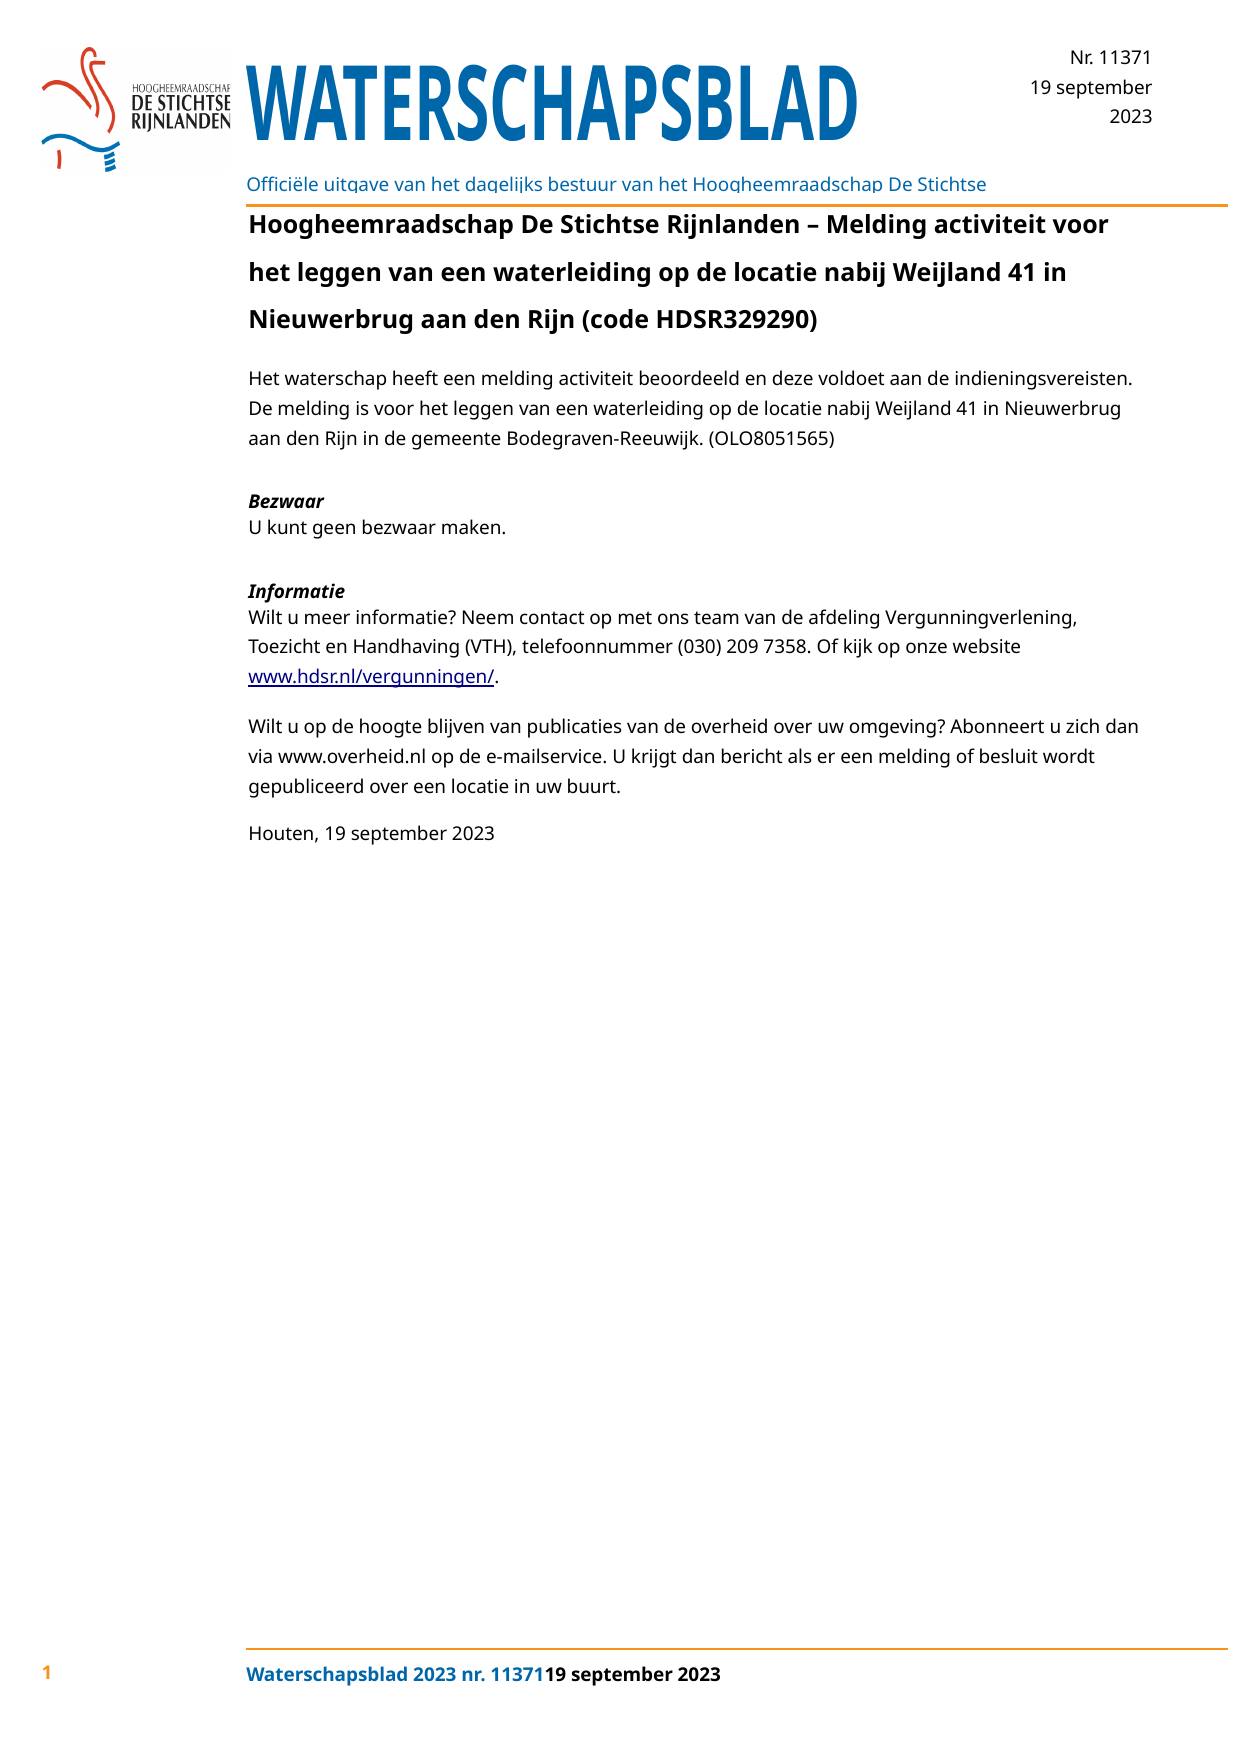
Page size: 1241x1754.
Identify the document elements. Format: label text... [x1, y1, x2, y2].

text Informatie [248, 578, 1152, 604]
text Bezwaar [248, 489, 1152, 514]
picture [41, 47, 231, 172]
text Wilt u op de hoogte blijven van publicaties van de overheid over uw omgeving? Abonneert u zich dan via www.overheid.nl op de e-mailservice. U krijgt dan bericht als er een melding of besluit wordt gepubliceerd over een locatie in uw buurt. [248, 714, 1152, 798]
text U kunt geen bezwaar maken. [248, 514, 1152, 540]
text Houten, 19 september 2023 [248, 821, 1152, 846]
text Het waterschap heeft een melding activiteit beoordeeld en deze voldoet aan de indieningsvereisten. De melding is voor het leggen van een waterleiding op de locatie nabij Weijland 41 in Nieuwerbrug aan den Rijn in de gemeente Bodegraven-Reeuwijk. (OLO8051565) [248, 366, 1152, 450]
text Hoogheemraadschap De Stichtse Rijnlanden – Melding activiteit voor het leggen van een waterleiding op de locatie nabij Weijland 41 in Nieuwerbrug aan den Rijn (code HDSR329290) [248, 207, 1152, 336]
text Wilt u meer informatie? Neem contact op met ons team van de afdeling Vergunningverlening, Toezicht en Handhaving (VTH), telefoonnummer (030) 209 7358. Of kijk op onze website www.hdsr.nl/vergunningen/. [248, 604, 1152, 689]
